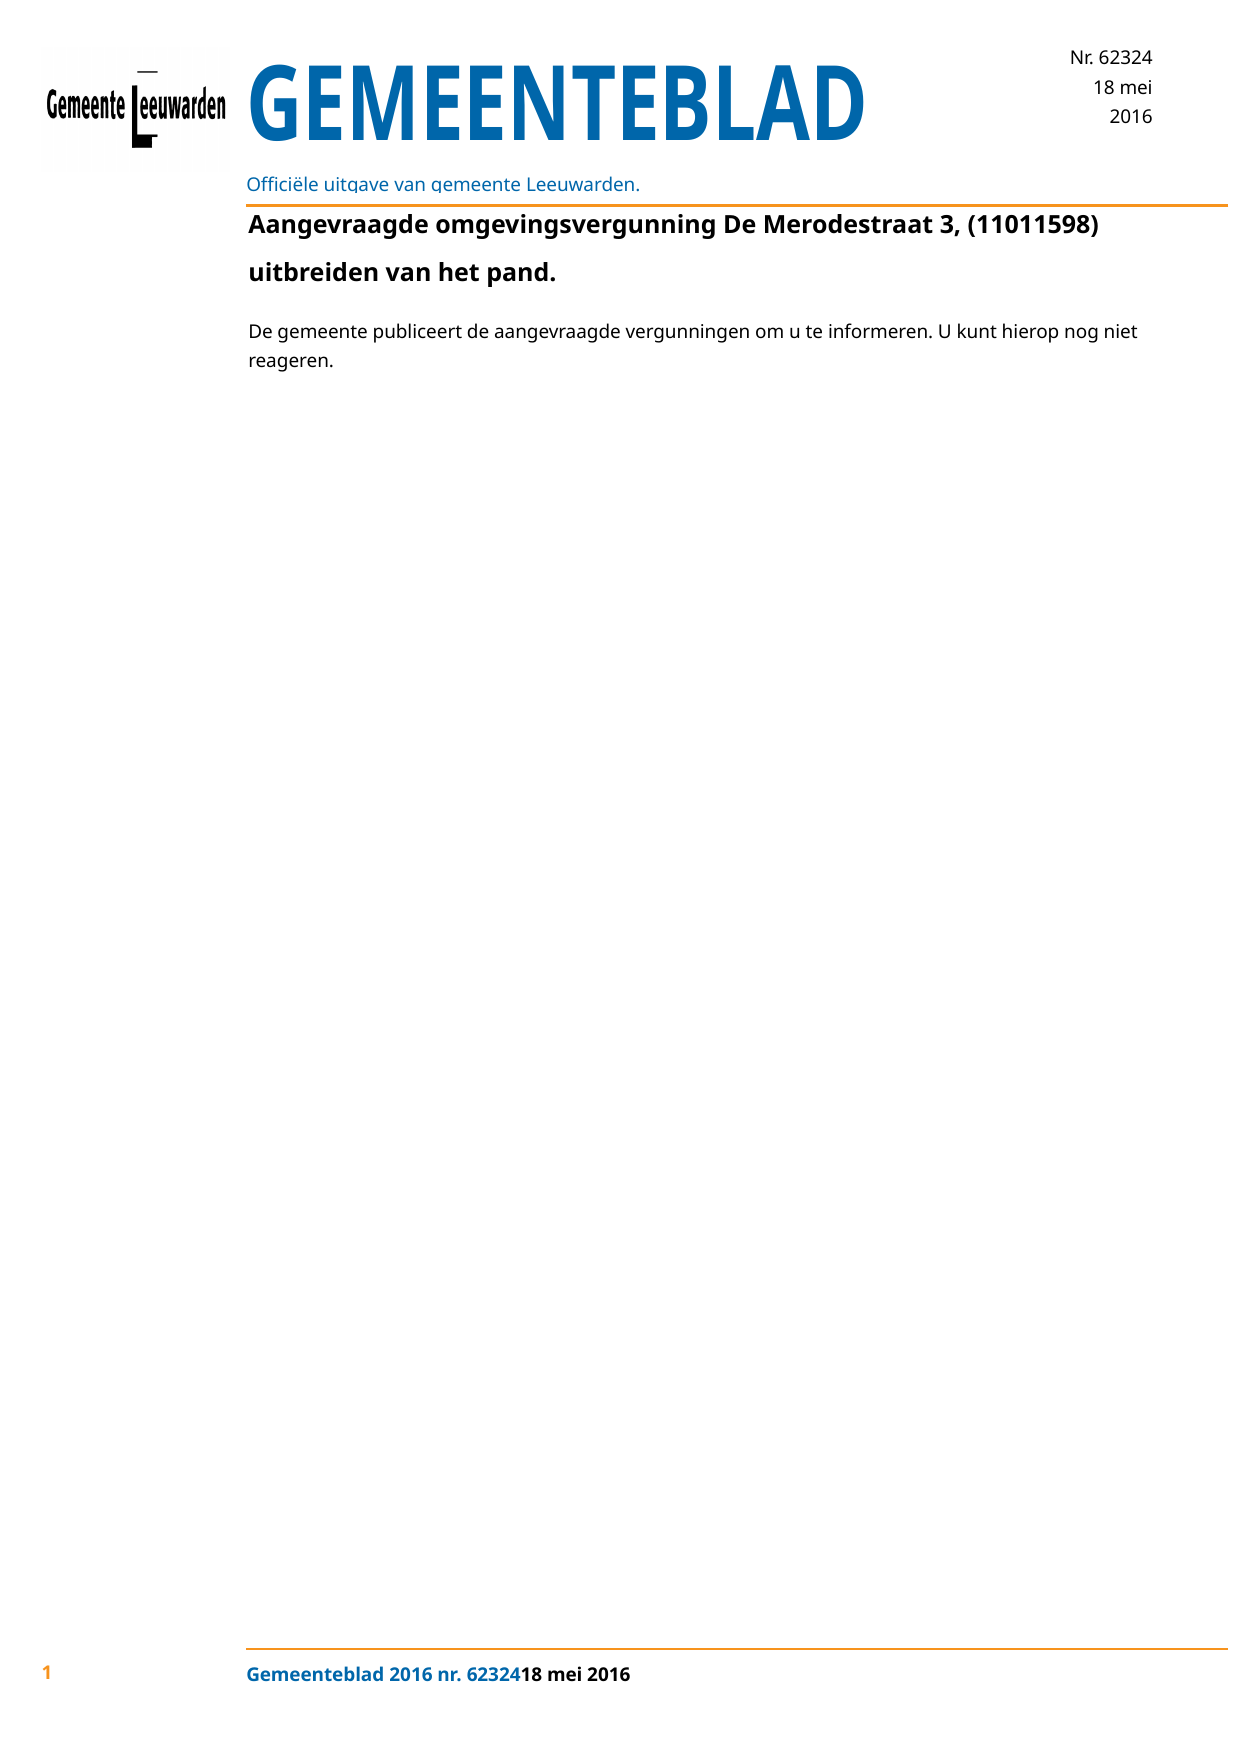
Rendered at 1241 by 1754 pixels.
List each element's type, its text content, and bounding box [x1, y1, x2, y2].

text Aangevraagde omgevingsvergunning De Merodestraat 3, (11011598) uitbreiden van het pand. [248, 207, 1152, 288]
text De gemeente publiceert de aangevraagde vergunningen om u te informeren. U kunt hierop nog niet reageren. [248, 318, 1152, 373]
picture [41, 47, 231, 172]
